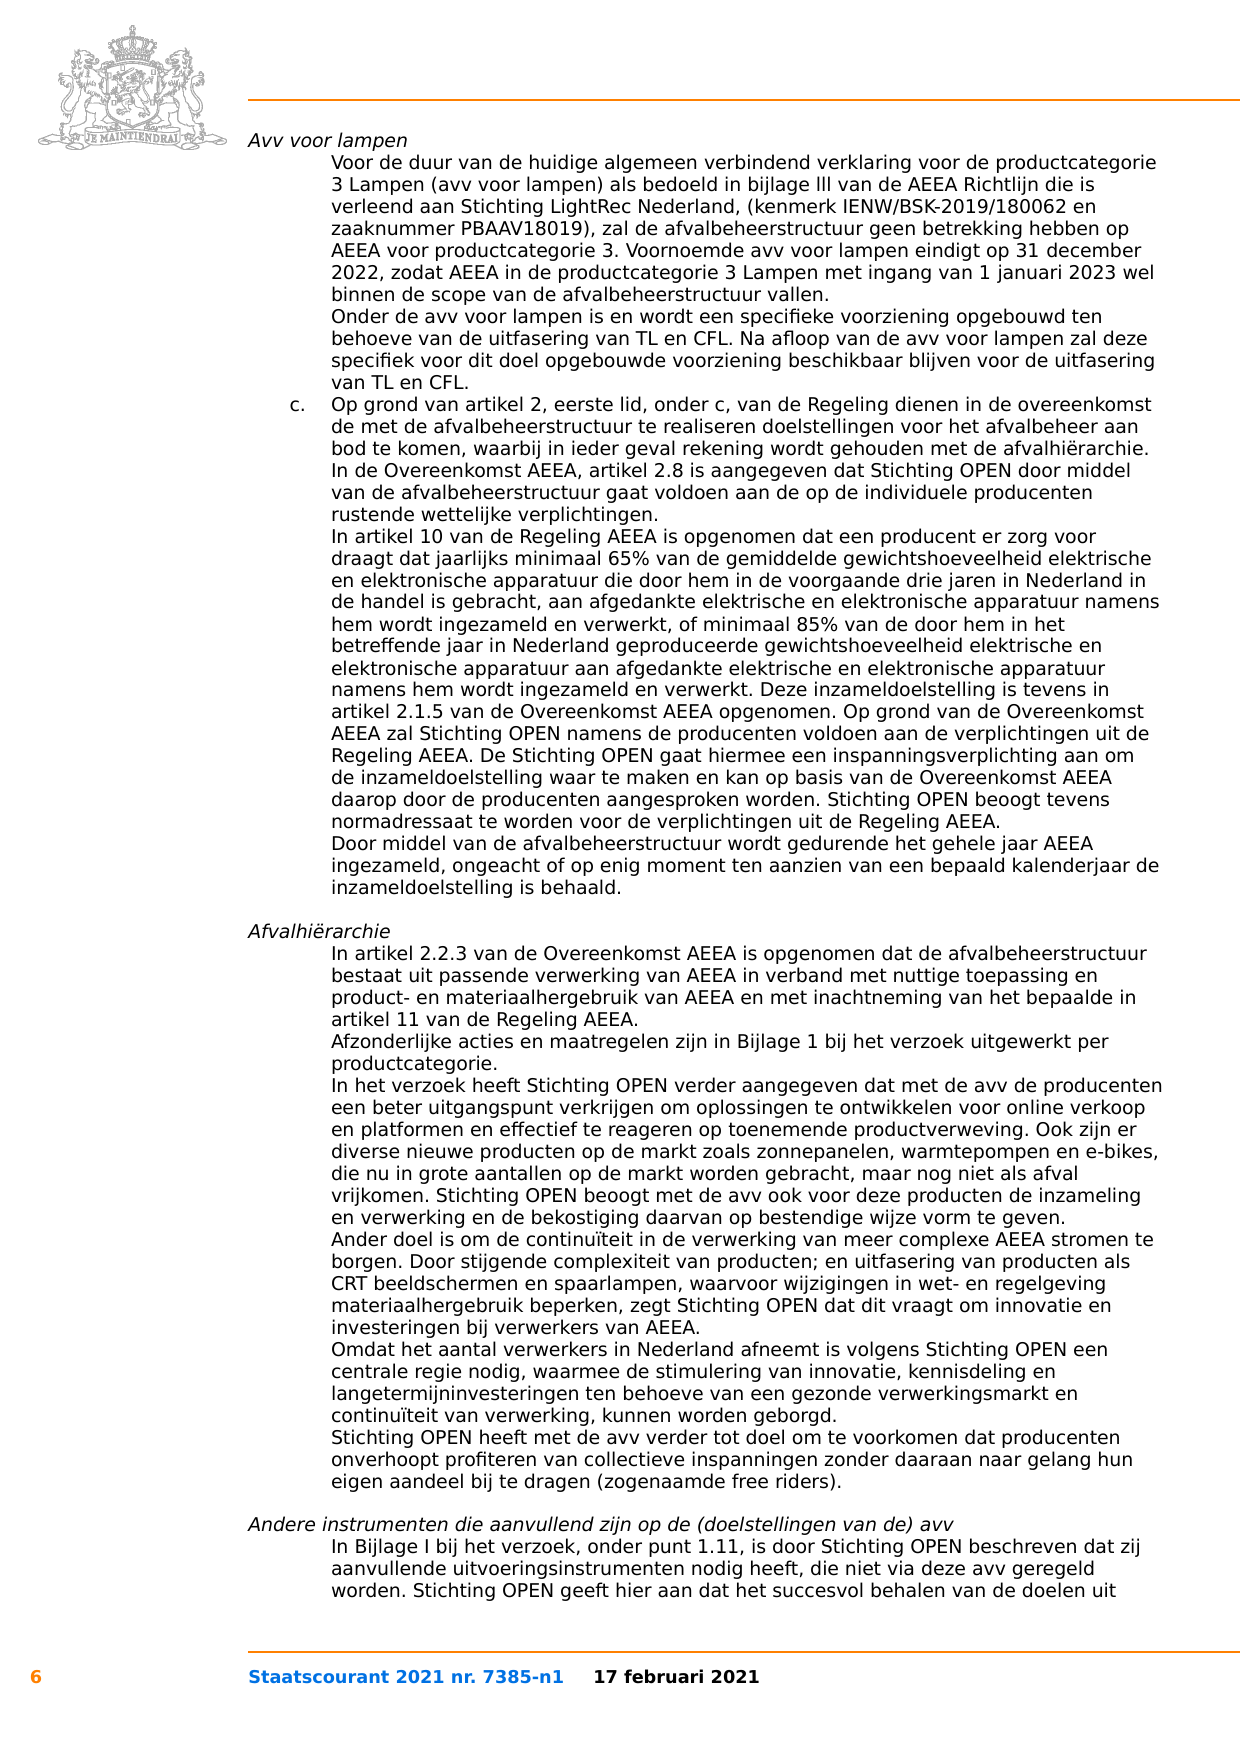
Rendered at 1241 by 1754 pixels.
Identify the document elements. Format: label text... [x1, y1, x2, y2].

text Omdat het aantal verwerkers in Nederland afneemt is volgens Stichting OPEN een centrale regie nodig, waarmee de stimulering van innovatie, kennisdeling en langetermijninvesteringen ten behoeve van een gezonde verwerkingsmarkt en continuïteit van verwerking, kunnen worden geborgd. [331, 1339, 1163, 1427]
text In de Overeenkomst AEEA, artikel 2.8 is aangegeven dat Stichting OPEN door middel van de afvalbeheerstructuur gaat voldoen aan de op de individuele producenten rustende wettelijke verplichtingen. [331, 459, 1163, 526]
picture [38, 25, 227, 150]
text Onder de avv voor lampen is en wordt een specifieke voorziening opgebouwd ten behoeve van de uitfasering van TL en CFL. Na afloop van de avv voor lampen zal deze specifiek voor dit doel opgebouwde voorziening beschikbaar blijven voor de uitfasering van TL en CFL. [331, 306, 1163, 394]
text In Bijlage I bij het verzoek, onder punt 1.11, is door Stichting OPEN beschreven dat zij aanvullende uitvoeringsinstrumenten nodig heeft, die niet via deze avv geregeld worden. Stichting OPEN geeft hier aan dat het succesvol behalen van de doelen uit [331, 1536, 1163, 1602]
text Voor de duur van de huidige algemeen verbindend verklaring voor de productcategorie 3 Lampen (avv voor lampen) als bedoeld in bijlage lll van de AEEA Richtlijn die is verleend aan Stichting LightRec Nederland, (kenmerk IENW/BSK-2019/180062 en zaaknummer PBAAV18019), zal de afvalbeheerstructuur geen betrekking hebben op AEEA voor productcategorie 3. Voornoemde avv voor lampen eindigt op 31 december 2022, zodat AEEA in de productcategorie 3 Lampen met ingang van 1 januari 2023 wel binnen de scope van de afvalbeheerstructuur vallen. [331, 152, 1163, 306]
text Afzonderlijke acties en maatregelen zijn in Bijlage 1 bij het verzoek uitgewerkt per productcategorie. [331, 1031, 1163, 1075]
subtitle Avv voor lampen [248, 130, 1163, 152]
text In artikel 10 van de Regeling AEEA is opgenomen dat een producent er zorg voor draagt dat jaarlijks minimaal 65% van de gemiddelde gewichtshoeveelheid elektrische en elektronische apparatuur die door hem in de voorgaande drie jaren in Nederland in de handel is gebracht, aan afgedankte elektrische en elektronische apparatuur namens hem wordt ingezameld en verwerkt, of minimaal 85% van de door hem in het betreffende jaar in Nederland geproduceerde gewichtshoeveelheid elektrische en elektronische apparatuur aan afgedankte elektrische en elektronische apparatuur namens hem wordt ingezameld en verwerkt. Deze inzameldoelstelling is tevens in artikel 2.1.5 van de Overeenkomst AEEA opgenomen. Op grond van de Overeenkomst AEEA zal Stichting OPEN namens de producenten voldoen aan de verplichtingen uit de Regeling AEEA. De Stichting OPEN gaat hiermee een inspanningsverplichting aan om de inzameldoelstelling waar te maken en kan op basis van de Overeenkomst AEEA daarop door de producenten aangesproken worden. Stichting OPEN beoogt tevens normadressaat te worden voor de verplichtingen uit de Regeling AEEA. [331, 526, 1163, 833]
text c. Op grond van artikel 2, eerste lid, onder c, van de Regeling dienen in de overeenkomst de met de afvalbeheerstructuur te realiseren doelstellingen voor het afvalbeheer aan bod te komen, waarbij in ieder geval rekening wordt gehouden met de afvalhiërarchie. [289, 394, 1163, 459]
text Door middel van de afvalbeheerstructuur wordt gedurende het gehele jaar AEEA ingezameld, ongeacht of op enig moment ten aanzien van een bepaald kalenderjaar de inzameldoelstelling is behaald. [331, 833, 1163, 899]
text In artikel 2.2.3 van de Overeenkomst AEEA is opgenomen dat de afvalbeheerstructuur bestaat uit passende verwerking van AEEA in verband met nuttige toepassing en product- en materiaalhergebruik van AEEA en met inachtneming van het bepaalde in artikel 11 van de Regeling AEEA. [331, 943, 1163, 1031]
text Ander doel is om de continuïteit in de verwerking van meer complexe AEEA stromen te borgen. Door stijgende complexiteit van producten; en uitfasering van producten als CRT beeldschermen en spaarlampen, waarvoor wijzigingen in wet- en regelgeving materiaalhergebruik beperken, zegt Stichting OPEN dat dit vraagt om innovatie en investeringen bij verwerkers van AEEA. [331, 1229, 1163, 1339]
text In het verzoek heeft Stichting OPEN verder aangegeven dat met de avv de producenten een beter uitgangspunt verkrijgen om oplossingen te ontwikkelen voor online verkoop en platformen en effectief te reageren op toenemende productverweving. Ook zijn er diverse nieuwe producten op de markt zoals zonnepanelen, warmtepompen en e-bikes, die nu in grote aantallen op de markt worden gebracht, maar nog niet als afval vrijkomen. Stichting OPEN beoogt met de avv ook voor deze producten de inzameling en verwerking en de bekostiging daarvan op bestendige wijze vorm te geven. [331, 1075, 1163, 1229]
subtitle Andere instrumenten die aanvullend zijn op de (doelstellingen van de) avv [248, 1514, 1163, 1536]
subtitle Afvalhiërarchie [248, 921, 1163, 943]
text Stichting OPEN heeft met de avv verder tot doel om te voorkomen dat producenten onverhoopt profiteren van collectieve inspanningen zonder daaraan naar gelang hun eigen aandeel bij te dragen (zogenaamde free riders). [331, 1427, 1163, 1492]
